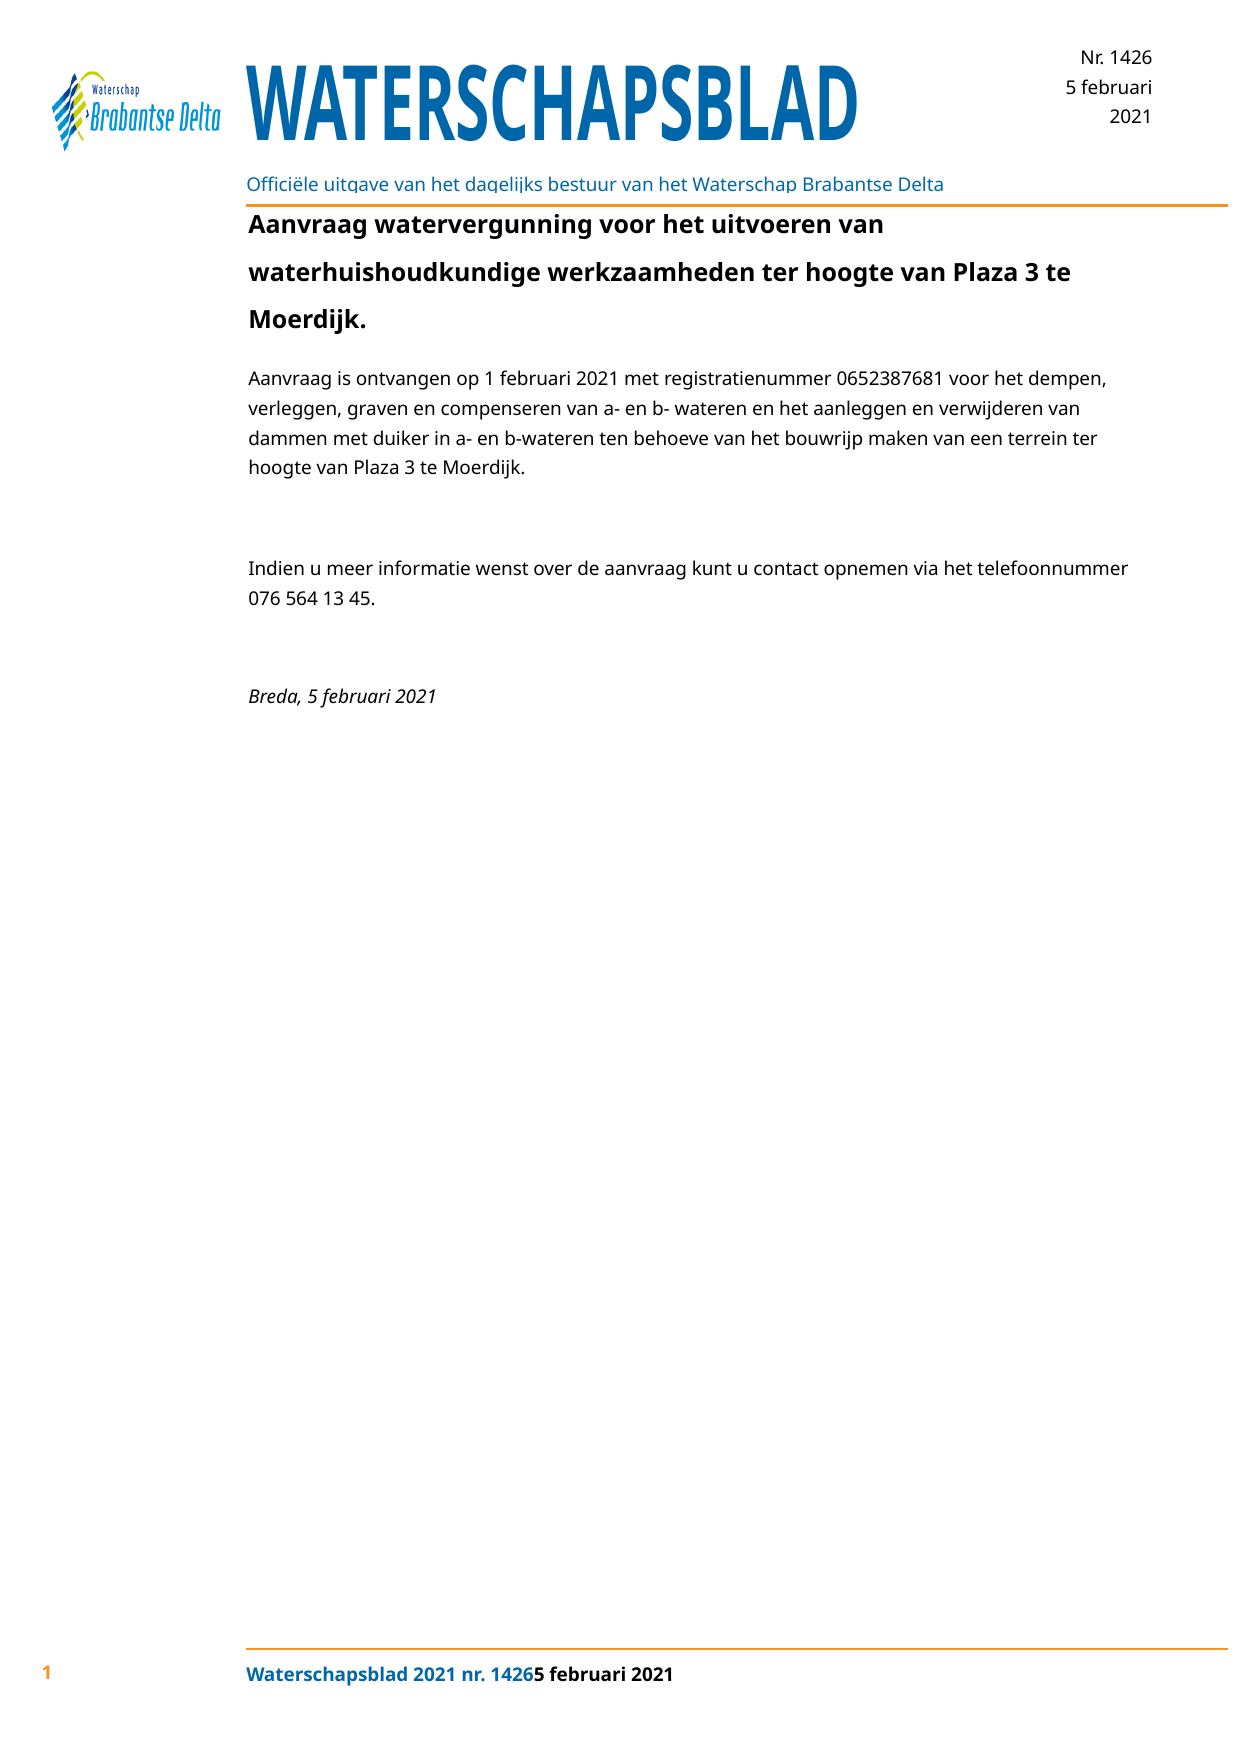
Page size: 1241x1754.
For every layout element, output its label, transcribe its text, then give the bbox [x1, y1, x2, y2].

picture [41, 47, 231, 172]
text Breda, 5 februari 2021 [248, 683, 1152, 709]
text Aanvraag is ontvangen op 1 februari 2021 met registratienummer 0652387681 voor het dempen, verleggen, graven en compenseren van a- en b- wateren en het aanleggen en verwijderen van dammen met duiker in a- en b-wateren ten behoeve van het bouwrijp maken van een terrein ter hoogte van Plaza 3 te Moerdijk. [248, 366, 1152, 480]
text Aanvraag watervergunning voor het uitvoeren van waterhuishoudkundige werkzaamheden ter hoogte van Plaza 3 te Moerdijk. [248, 207, 1152, 336]
text Indien u meer informatie wenst over de aanvraag kunt u contact opnemen via het telefoonnummer 076 564 13 45. [248, 555, 1152, 610]
